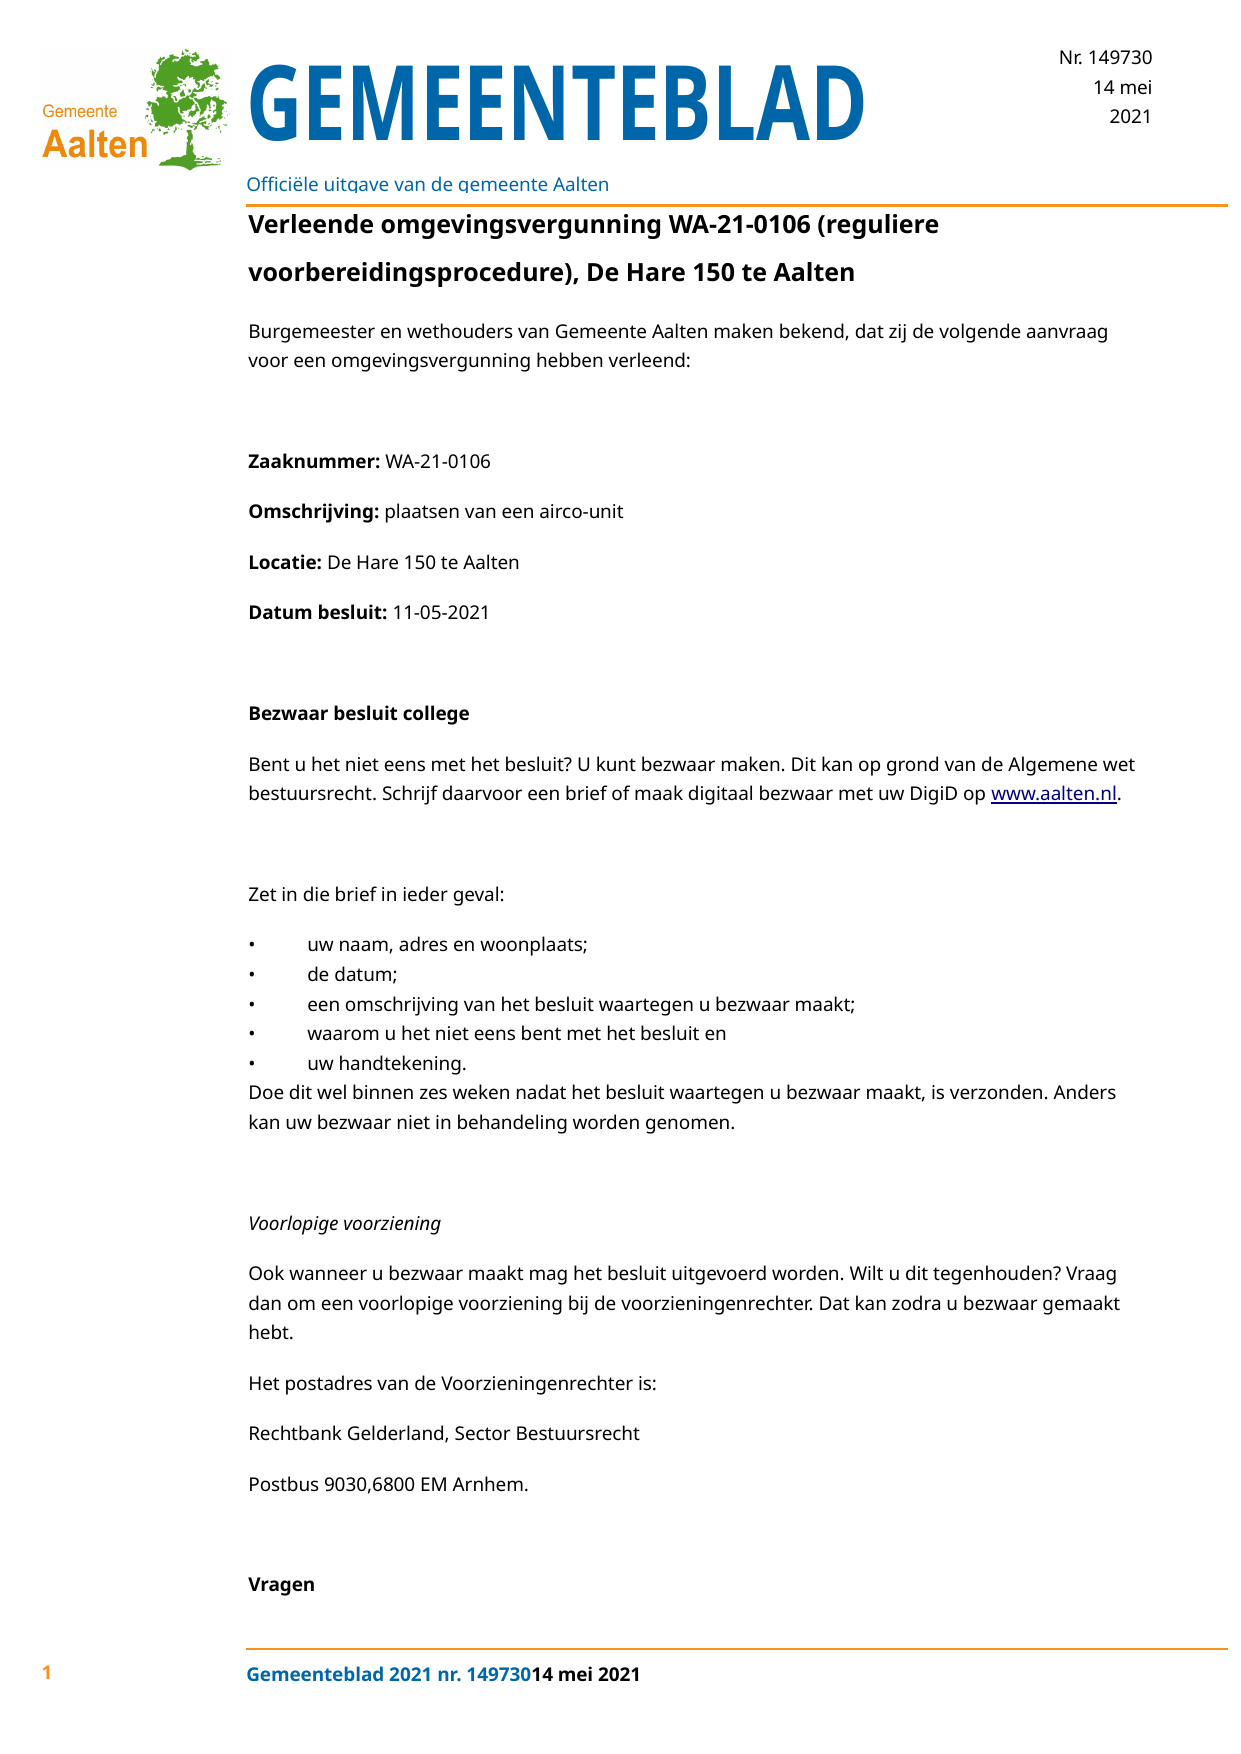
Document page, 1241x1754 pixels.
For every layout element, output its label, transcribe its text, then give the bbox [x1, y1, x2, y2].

text Bezwaar besluit college [248, 700, 1152, 726]
picture [41, 47, 231, 172]
text Rechtbank Gelderland, Sector Bestuursrecht [248, 1420, 1152, 1446]
text Doe dit wel binnen zes weken nadat het besluit waartegen u bezwaar maakt, is verzonden. Anders kan uw bezwaar niet in behandeling worden genomen. [248, 1079, 1152, 1135]
text Datum besluit: 11-05-2021 [248, 599, 1152, 625]
text Omschrijving: plaatsen van een airco-unit [248, 499, 1152, 524]
list een omschrijving van het besluit waartegen u bezwaar maakt; [248, 991, 1152, 1017]
list de datum; [248, 961, 1152, 987]
text Het postadres van de Voorzieningenrechter is: [248, 1370, 1152, 1396]
list uw naam, adres en woonplaats; [248, 932, 1152, 957]
text Postbus 9030,6800 EM Arnhem. [248, 1471, 1152, 1497]
text Burgemeester en wethouders van Gemeente Aalten maken bekend, dat zij de volgende aanvraag voor een omgevingsvergunning hebben verleend: [248, 318, 1152, 373]
list uw handtekening. [248, 1050, 1152, 1076]
text Vragen [248, 1572, 1152, 1597]
text Ook wanneer u bezwaar maakt mag het besluit uitgevoerd worden. Wilt u dit tegenhouden? Vraag dan om een voorlopige voorziening bij de voorzieningenrechter. Dat kan zodra u bezwaar gemaakt hebt. [248, 1260, 1152, 1345]
list waarom u het niet eens bent met het besluit en [248, 1020, 1152, 1046]
text Bent u het niet eens met het besluit? U kunt bezwaar maken. Dit kan op grond van de Algemene wet bestuursrecht. Schrijf daarvoor een brief of maak digitaal bezwaar met uw DigiD op www.aalten.nl. [248, 751, 1152, 806]
text Zaaknummer: WA-21-0106 [248, 448, 1152, 474]
text Verleende omgevingsvergunning WA-21-0106 (reguliere voorbereidingsprocedure), De Hare 150 te Aalten [248, 207, 1152, 288]
text Zet in die brief in ieder geval: [248, 881, 1152, 907]
text Voorlopige voorziening [248, 1210, 1152, 1236]
text Locatie: De Hare 150 te Aalten [248, 549, 1152, 575]
